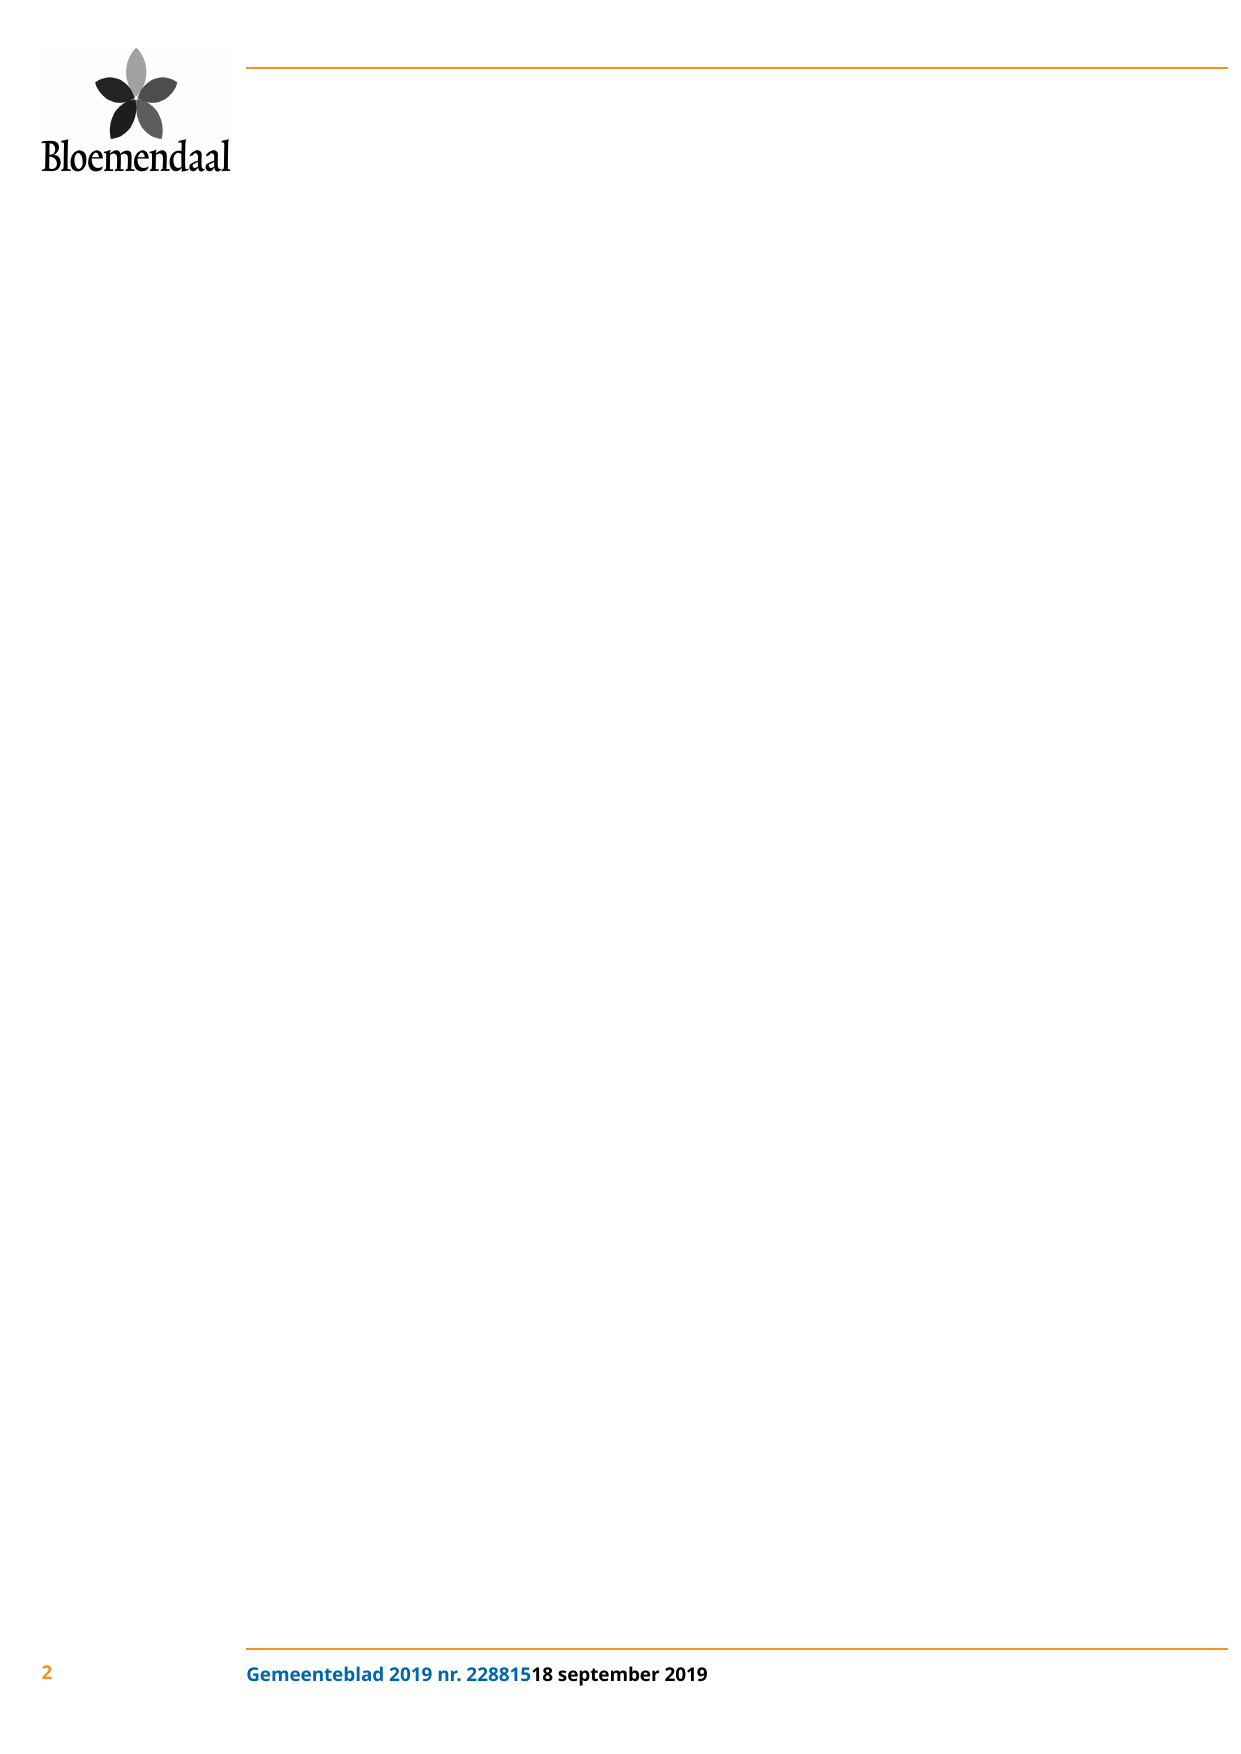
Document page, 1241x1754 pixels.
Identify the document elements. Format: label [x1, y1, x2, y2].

picture [41, 47, 231, 172]
